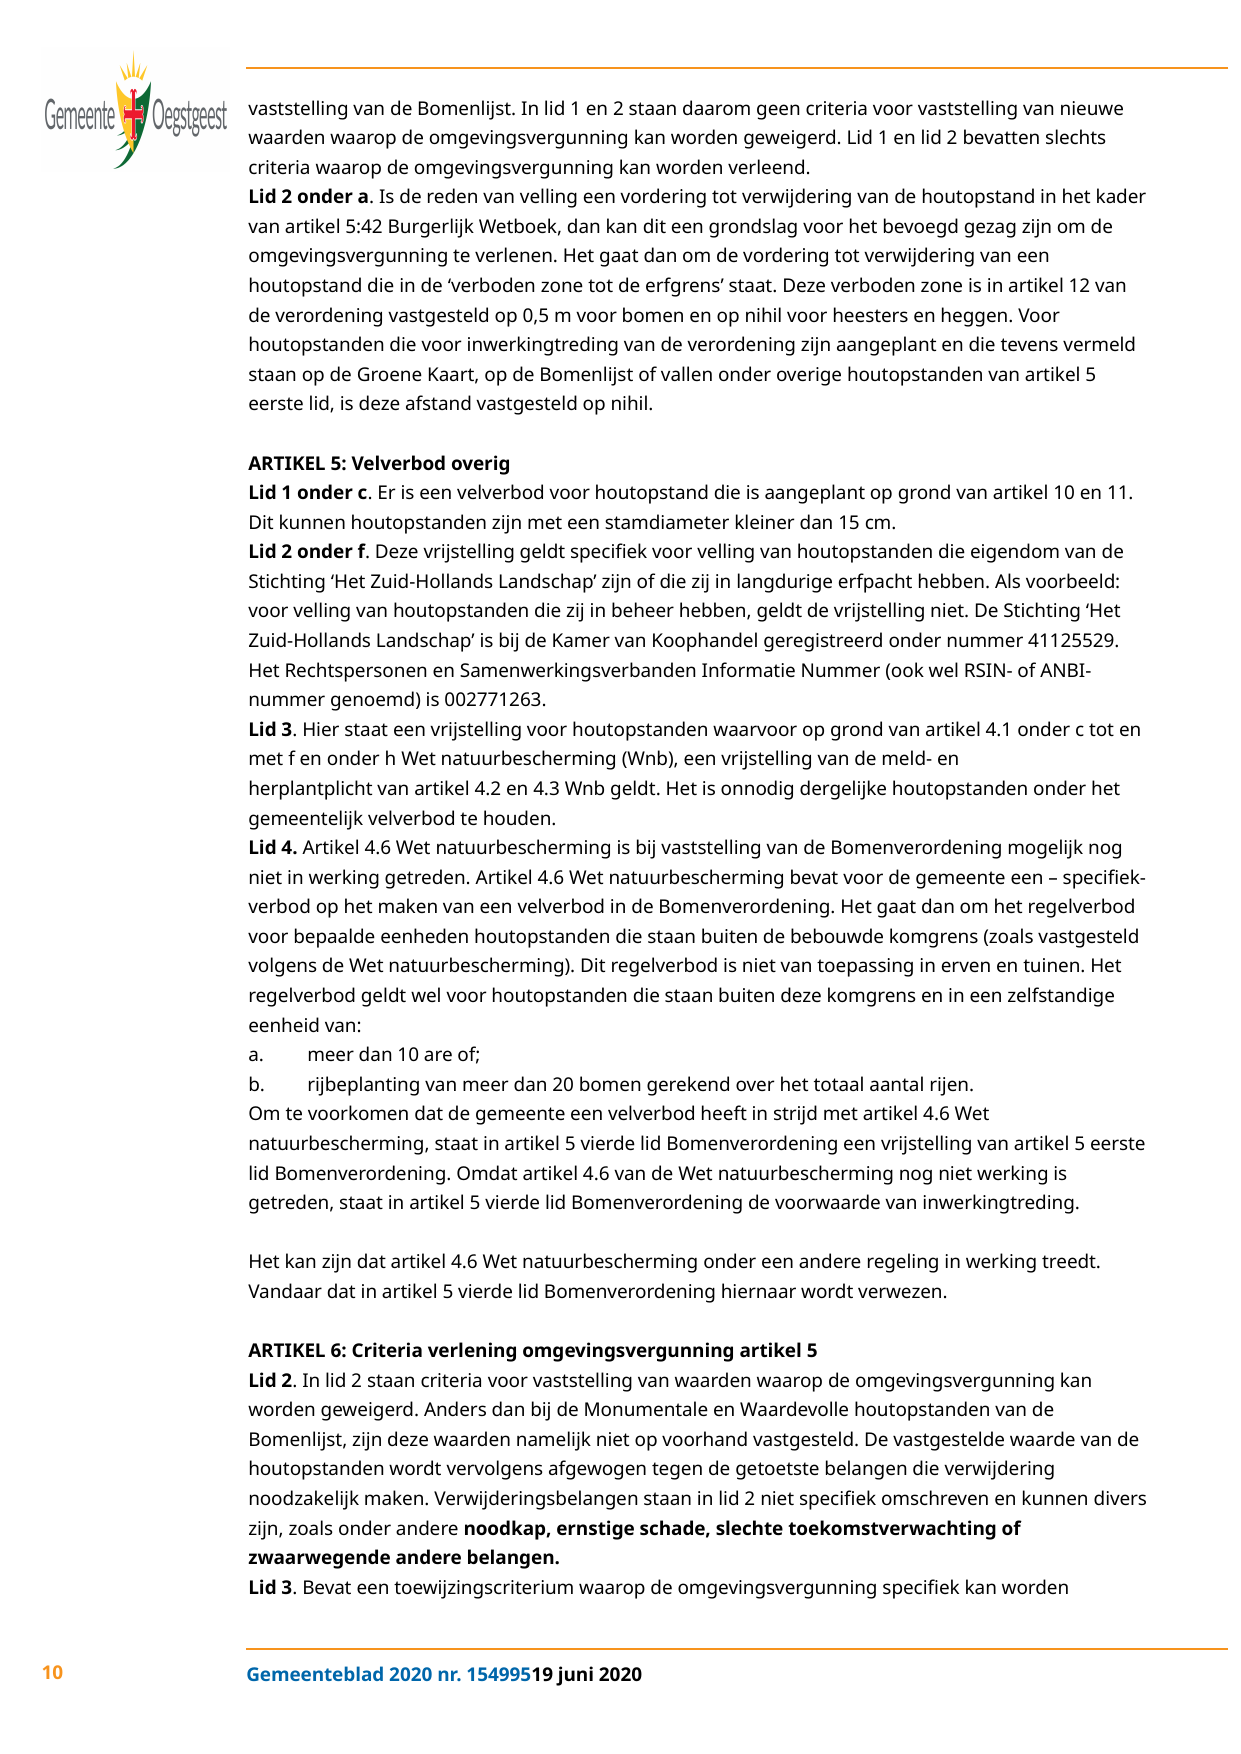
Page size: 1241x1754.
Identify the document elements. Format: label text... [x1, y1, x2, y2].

text Lid 4. Artikel 4.6 Wet natuurbescherming is bij vaststelling van de Bomenverordening mogelijk nog niet in werking getreden. Artikel 4.6 Wet natuurbescherming bevat voor de gemeente een – specifiek- verbod op het maken van een velverbod in de Bomenverordening. Het gaat dan om het regelverbod voor bepaalde eenheden houtopstanden die staan buiten de bebouwde komgrens (zoals vastgesteld volgens de Wet natuurbescherming). Dit regelverbod is niet van toepassing in erven en tuinen. Het regelverbod geldt wel voor houtopstanden die staan buiten deze komgrens en in een zelfstandige eenheid van: [248, 834, 1152, 1038]
text Om te voorkomen dat de gemeente een velverbod heeft in strijd met artikel 4.6 Wet natuurbescherming, staat in artikel 5 vierde lid Bomenverordening een vrijstelling van artikel 5 eerste lid Bomenverordening. Omdat artikel 4.6 van de Wet natuurbescherming nog niet werking is getreden, staat in artikel 5 vierde lid Bomenverordening de voorwaarde van inwerkingtreding. [248, 1101, 1152, 1215]
text Het kan zijn dat artikel 4.6 Wet natuurbescherming onder een andere regeling in werking treedt. Vandaar dat in artikel 5 vierde lid Bomenverordening hiernaar wordt verwezen. [248, 1248, 1152, 1304]
text ARTIKEL 6: Criteria verlening omgevingsvergunning artikel 5 [248, 1337, 1152, 1363]
text Lid 2 onder f. Deze vrijstelling geldt specifiek voor velling van houtopstanden die eigendom van de Stichting ‘Het Zuid-Hollands Landschap’ zijn of die zij in langdurige erfpacht hebben. Als voorbeeld: voor velling van houtopstanden die zij in beheer hebben, geldt de vrijstelling niet. De Stichting ‘Het Zuid-Hollands Landschap’ is bij de Kamer van Koophandel geregistreerd onder nummer 41125529. Het Rechtspersonen en Samenwerkingsverbanden Informatie Nummer (ook wel RSIN- of ANBI-nummer genoemd) is 002771263. [248, 538, 1152, 712]
text ARTIKEL 5: Velverbod overig [248, 450, 1152, 476]
text herplantplicht van artikel 4.2 en 4.3 Wnb geldt. Het is onnodig dergelijke houtopstanden onder het gemeentelijk velverbod te houden. [248, 775, 1152, 831]
picture [41, 47, 231, 172]
text vaststelling van de Bomenlijst. In lid 1 en 2 staan daarom geen criteria voor vaststelling van nieuwe waarden waarop de omgevingsvergunning kan worden geweigerd. Lid 1 en lid 2 bevatten slechts criteria waarop de omgevingsvergunning kan worden verleend. [248, 95, 1152, 180]
list meer dan 10 are of; [248, 1041, 1152, 1067]
text Lid 2. In lid 2 staan criteria voor vaststelling van waarden waarop de omgevingsvergunning kan worden geweigerd. Anders dan bij de Monumentale en Waardevolle houtopstanden van de Bomenlijst, zijn deze waarden namelijk niet op voorhand vastgesteld. De vastgestelde waarde van de houtopstanden wordt vervolgens afgewogen tegen de getoetste belangen die verwijdering noodzakelijk maken. Verwijderingsbelangen staan in lid 2 niet specifiek omschreven en kunnen divers zijn, zoals onder andere noodkap, ernstige schade, slechte toekomstverwachting of zwaarwegende andere belangen. [248, 1367, 1152, 1570]
text Lid 3. Bevat een toewijzingscriterium waarop de omgevingsvergunning specifiek kan worden [248, 1574, 1152, 1600]
text Lid 3. Hier staat een vrijstelling voor houtopstanden waarvoor op grond van artikel 4.1 onder c tot en met f en onder h Wet natuurbescherming (Wnb), een vrijstelling van de meld- en [248, 716, 1152, 771]
text Lid 1 onder c. Er is een velverbod voor houtopstand die is aangeplant op grond van artikel 10 en 11. Dit kunnen houtopstanden zijn met een stamdiameter kleiner dan 15 cm. [248, 479, 1152, 535]
list rijbeplanting van meer dan 20 bomen gerekend over het totaal aantal rijen. [248, 1071, 1152, 1097]
text Lid 2 onder a. Is de reden van velling een vordering tot verwijdering van de houtopstand in het kader van artikel 5:42 Burgerlijk Wetboek, dan kan dit een grondslag voor het bevoegd gezag zijn om de omgevingsvergunning te verlenen. Het gaat dan om de vordering tot verwijdering van een houtopstand die in de ‘verboden zone tot de erfgrens’ staat. Deze verboden zone is in artikel 12 van de verordening vastgesteld op 0,5 m voor bomen en op nihil voor heesters en heggen. Voor houtopstanden die voor inwerkingtreding van de verordening zijn aangeplant en die tevens vermeld staan op de Groene Kaart, op de Bomenlijst of vallen onder overige houtopstanden van artikel 5 eerste lid, is deze afstand vastgesteld op nihil. [248, 183, 1152, 416]
